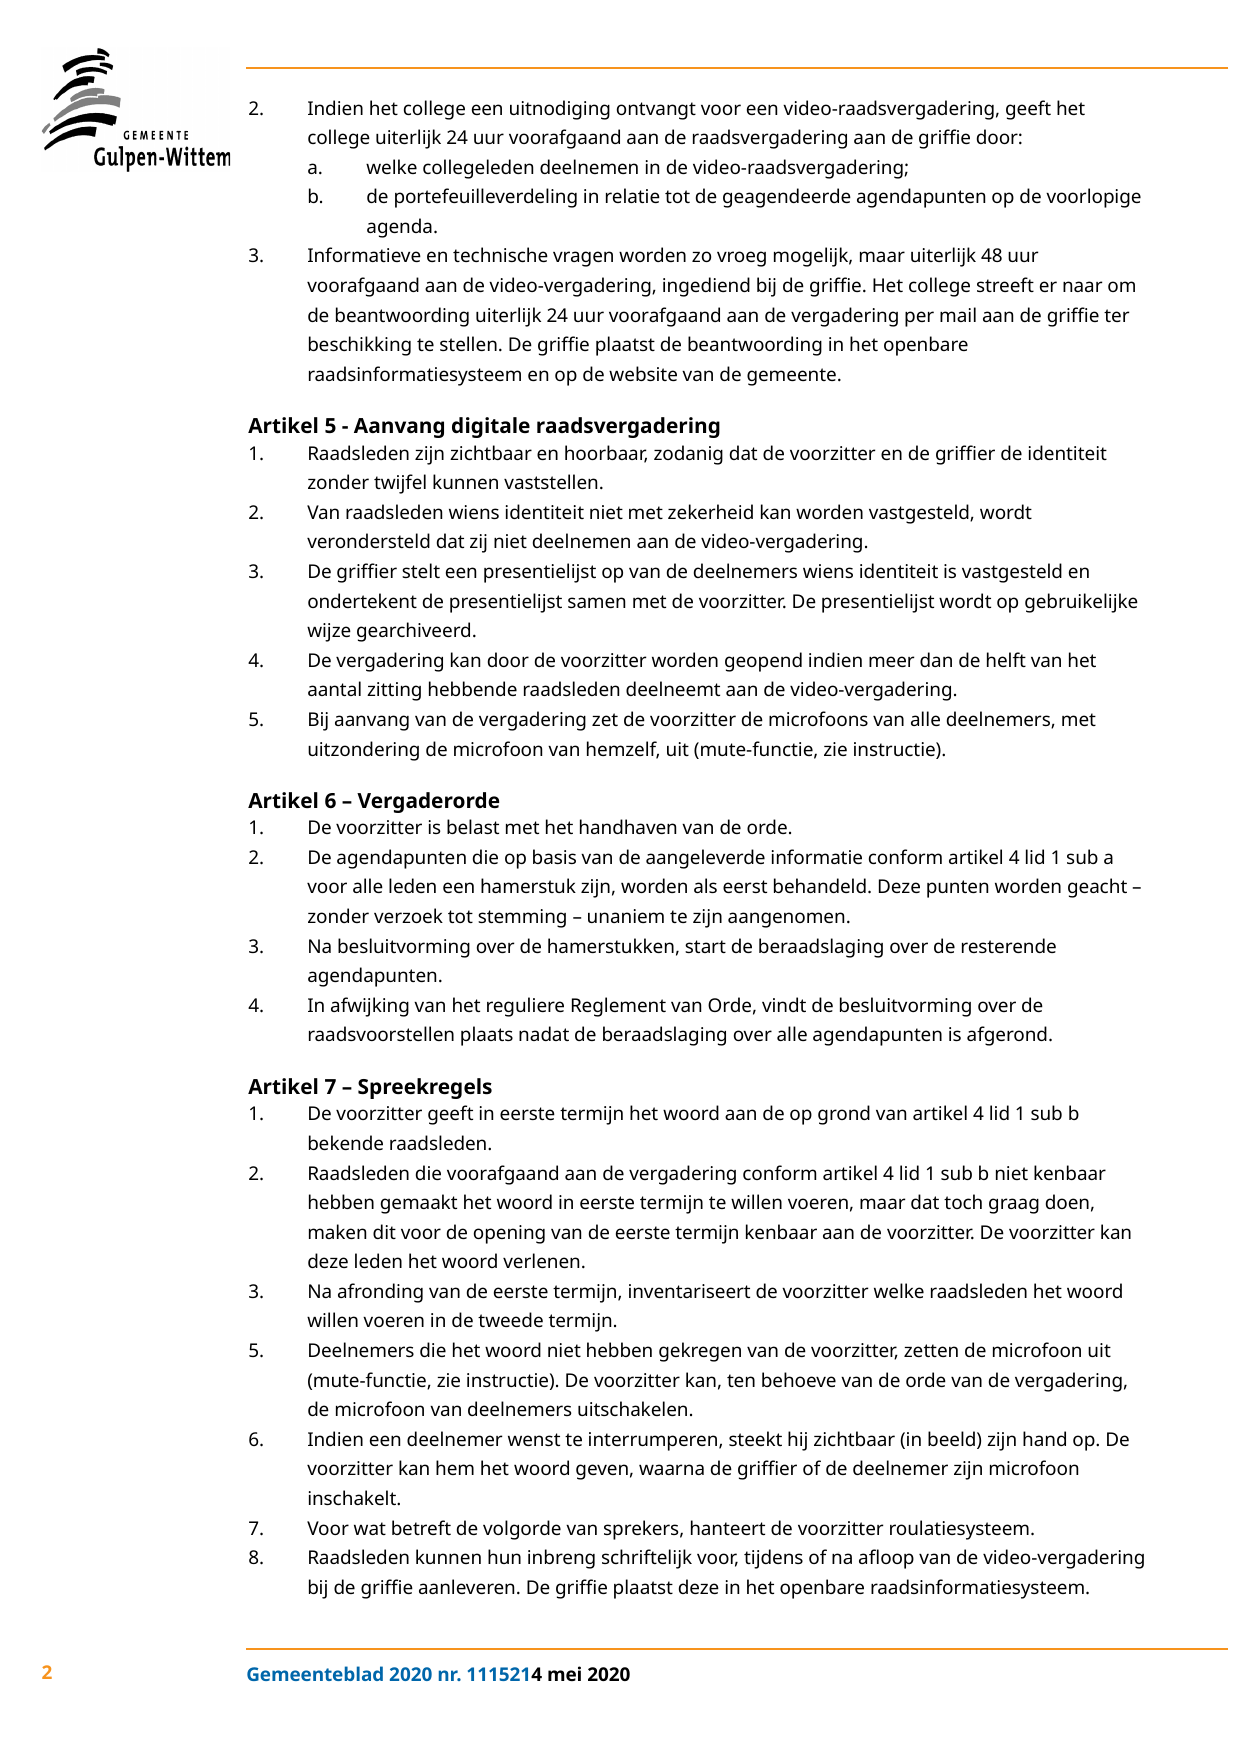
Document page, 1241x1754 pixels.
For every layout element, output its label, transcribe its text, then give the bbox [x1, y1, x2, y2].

text Artikel 7 – Spreekregels [248, 1072, 1152, 1101]
text Artikel 5 - Aanvang digitale raadsvergadering [248, 411, 1152, 440]
text Artikel 6 – Vergaderorde [248, 786, 1152, 814]
list Raadsleden zijn zichtbaar en hoorbaar, zodanig dat de voorzitter en de griffier de identiteit zonder twijfel kunnen vaststellen. [248, 440, 1152, 495]
list Raadsleden kunnen hun inbreng schriftelijk voor, tijdens of na afloop van de video-vergadering bij de griffie aanleveren. De griffie plaatst deze in het openbare raadsinformatiesysteem. [248, 1544, 1152, 1599]
picture [41, 47, 231, 172]
list welke collegeleden deelnemen in de video-raadsvergadering; [307, 154, 1152, 180]
list Indien het college een uitnodiging ontvangt voor een video-raadsvergadering, geeft het college uiterlijk 24 uur voorafgaand aan de raadsvergadering aan de griffie door: [248, 95, 1152, 150]
list Na afronding van de eerste termijn, inventariseert de voorzitter welke raadsleden het woord willen voeren in de tweede termijn. [248, 1278, 1152, 1333]
list De voorzitter is belast met het handhaven van de orde. [248, 814, 1152, 840]
list De vergadering kan door de voorzitter worden geopend indien meer dan de helft van het aantal zitting hebbende raadsleden deelneemt aan de video-vergadering. [248, 647, 1152, 702]
list De griffier stelt een presentielijst op van de deelnemers wiens identiteit is vastgesteld en ondertekent de presentielijst samen met de voorzitter. De presentielijst wordt op gebruikelijke wijze gearchiveerd. [248, 558, 1152, 643]
list Na besluitvorming over de hamerstukken, start de beraadslaging over de resterende agendapunten. [248, 933, 1152, 988]
list De agendapunten die op basis van de aangeleverde informatie conform artikel 4 lid 1 sub a voor alle leden een hamerstuk zijn, worden als eerst behandeld. Deze punten worden geacht – zonder verzoek tot stemming – unaniem te zijn aangenomen. [248, 844, 1152, 929]
list Bij aanvang van de vergadering zet de voorzitter de microfoons van alle deelnemers, met uitzondering de microfoon van hemzelf, uit (mute-functie, zie instructie). [248, 706, 1152, 761]
list de portefeuilleverdeling in relatie tot de geagendeerde agendapunten op de voorlopige agenda. [307, 183, 1152, 239]
list Informatieve en technische vragen worden zo vroeg mogelijk, maar uiterlijk 48 uur voorafgaand aan de video-vergadering, ingediend bij de griffie. Het college streeft er naar om de beantwoording uiterlijk 24 uur voorafgaand aan de vergadering per mail aan de griffie ter beschikking te stellen. De griffie plaatst de beantwoording in het openbare raadsinformatiesysteem en op de website van de gemeente. [248, 243, 1152, 387]
list Deelnemers die het woord niet hebben gekregen van de voorzitter, zetten de microfoon uit (mute-functie, zie instructie). De voorzitter kan, ten behoeve van de orde van de vergadering, de microfoon van deelnemers uitschakelen. [248, 1337, 1152, 1422]
list Van raadsleden wiens identiteit niet met zekerheid kan worden vastgesteld, wordt verondersteld dat zij niet deelnemen aan de video-vergadering. [248, 499, 1152, 554]
list In afwijking van het reguliere Reglement van Orde, vindt de besluitvorming over de raadsvoorstellen plaats nadat de beraadslaging over alle agendapunten is afgerond. [248, 992, 1152, 1047]
list Voor wat betreft de volgorde van sprekers, hanteert de voorzitter roulatiesysteem. [248, 1515, 1152, 1540]
list De voorzitter geeft in eerste termijn het woord aan de op grond van artikel 4 lid 1 sub b bekende raadsleden. [248, 1101, 1152, 1156]
list Raadsleden die voorafgaand aan de vergadering conform artikel 4 lid 1 sub b niet kenbaar hebben gemaakt het woord in eerste termijn te willen voeren, maar dat toch graag doen, maken dit voor de opening van de eerste termijn kenbaar aan de voorzitter. De voorzitter kan deze leden het woord verlenen. [248, 1160, 1152, 1274]
list Indien een deelnemer wenst te interrumperen, steekt hij zichtbaar (in beeld) zijn hand op. De voorzitter kan hem het woord geven, waarna de griffier of de deelnemer zijn microfoon inschakelt. [248, 1426, 1152, 1511]
